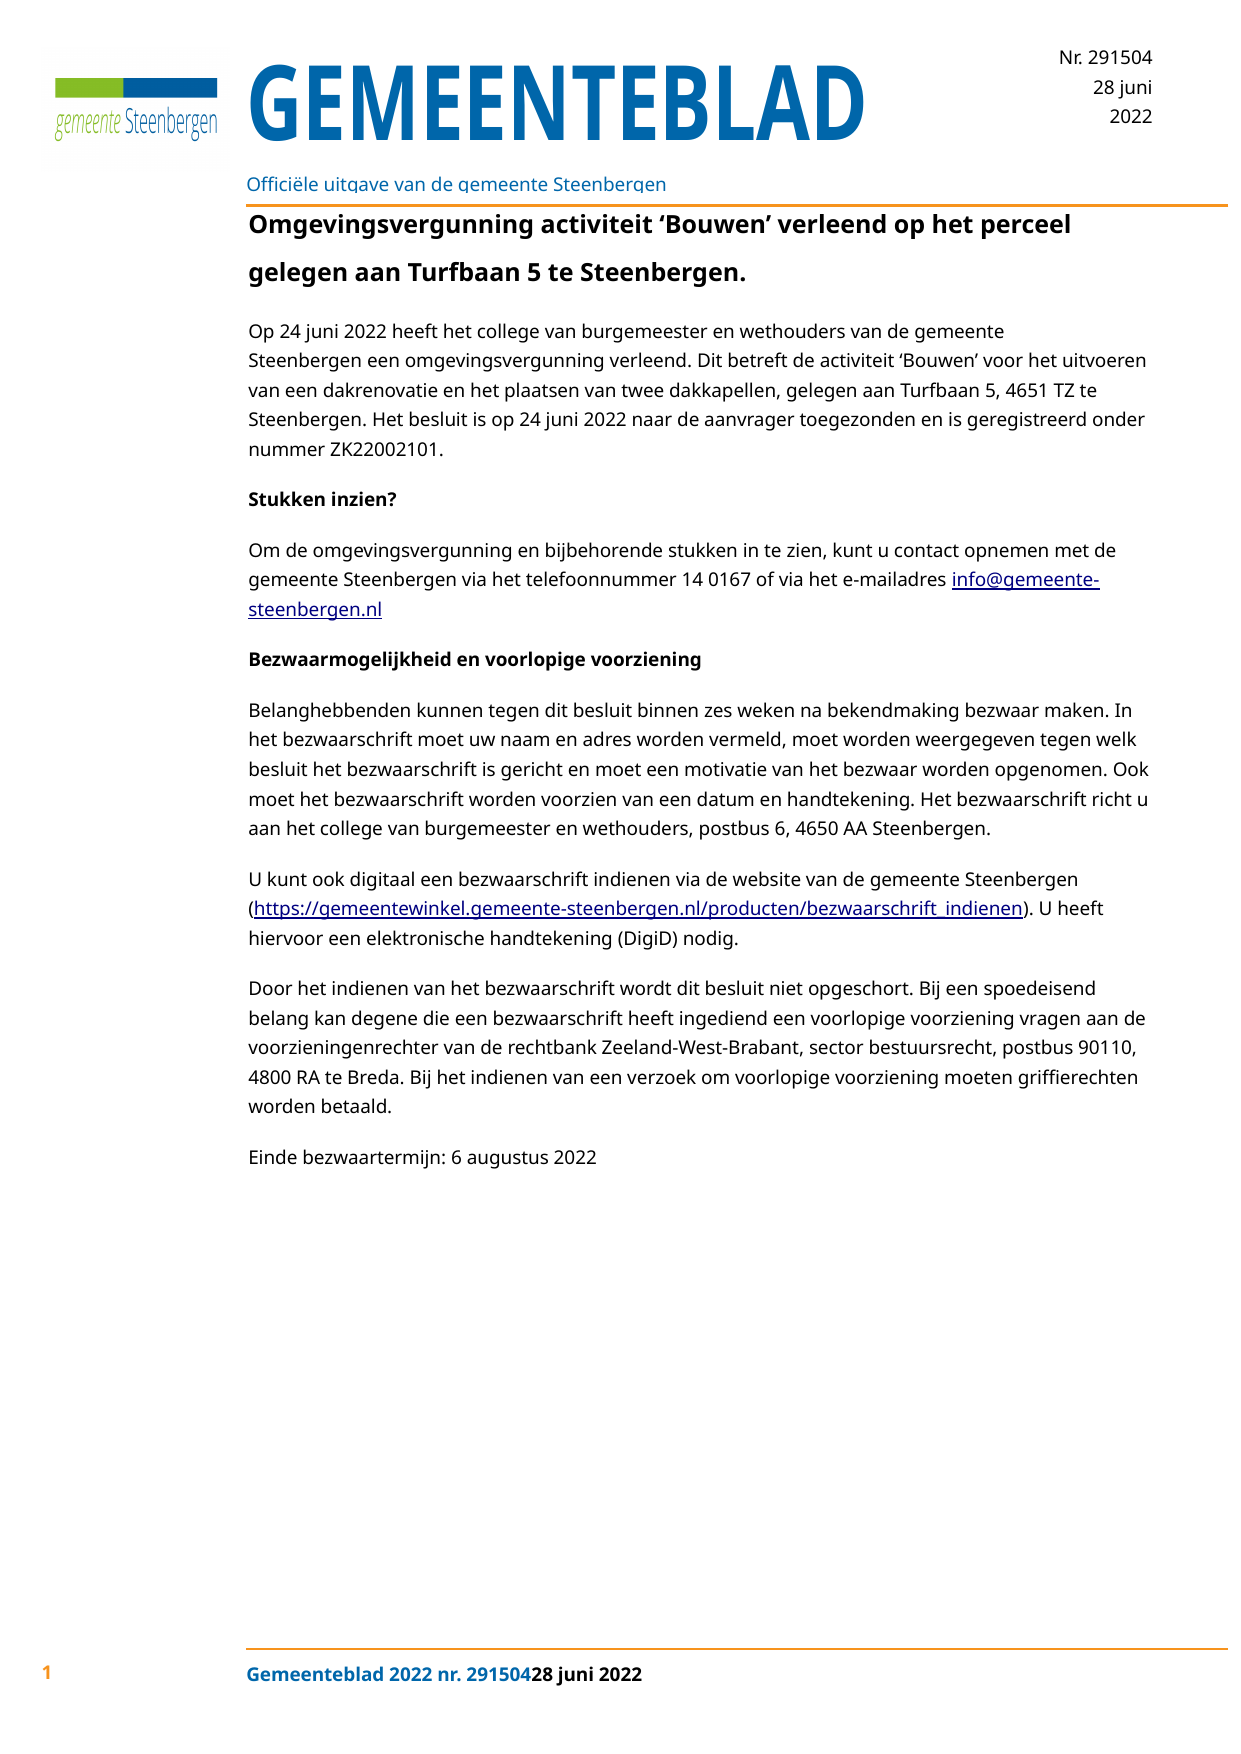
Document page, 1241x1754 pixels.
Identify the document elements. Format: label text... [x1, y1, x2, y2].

text Omgevingsvergunning activiteit ‘Bouwen’ verleend op het perceel gelegen aan Turfbaan 5 te Steenbergen. [248, 207, 1152, 288]
text Om de omgevingsvergunning en bijbehorende stukken in te zien, kunt u contact opnemen met de gemeente Steenbergen via het telefoonnummer 14 0167 of via het e-mailadres info@gemeente-steenbergen.nl [248, 537, 1152, 622]
text Belanghebbenden kunnen tegen dit besluit binnen zes weken na bekendmaking bezwaar maken. In het bezwaarschrift moet uw naam en adres worden vermeld, moet worden weergegeven tegen welk besluit het bezwaarschrift is gericht en moet een motivatie van het bezwaar worden opgenomen. Ook moet het bezwaarschrift worden voorzien van een datum en handtekening. Het bezwaarschrift richt u aan het college van burgemeester en wethouders, postbus 6, 4650 AA Steenbergen. [248, 697, 1152, 841]
text Bezwaarmogelijkheid en voorlopige voorziening [248, 647, 1152, 672]
text Op 24 juni 2022 heeft het college van burgemeester en wethouders van de gemeente Steenbergen een omgevingsvergunning verleend. Dit betreft de activiteit ‘Bouwen’ voor het uitvoeren van een dakrenovatie en het plaatsen van twee dakkapellen, gelegen aan Turfbaan 5, 4651 TZ te Steenbergen. Het besluit is op 24 juni 2022 naar de aanvrager toegezonden en is geregistreerd onder nummer ZK22002101. [248, 318, 1152, 462]
text Einde bezwaartermijn: 6 augustus 2022 [248, 1144, 1152, 1170]
text Door het indienen van het bezwaarschrift wordt dit besluit niet opgeschort. Bij een spoedeisend belang kan degene die een bezwaarschrift heeft ingediend een voorlopige voorziening vragen aan de voorzieningenrechter van de rechtbank Zeeland-West-Brabant, sector bestuursrecht, postbus 90110, 4800 RA te Breda. Bij het indienen van een verzoek om voorlopige voorziening moeten griffierechten worden betaald. [248, 975, 1152, 1119]
picture [41, 47, 231, 172]
text U kunt ook digitaal een bezwaarschrift indienen via de website van de gemeente Steenbergen (https://gemeentewinkel.gemeente-steenbergen.nl/producten/bezwaarschrift_indienen). U heeft hiervoor een elektronische handtekening (DigiD) nodig. [248, 866, 1152, 951]
text Stukken inzien? [248, 487, 1152, 512]
